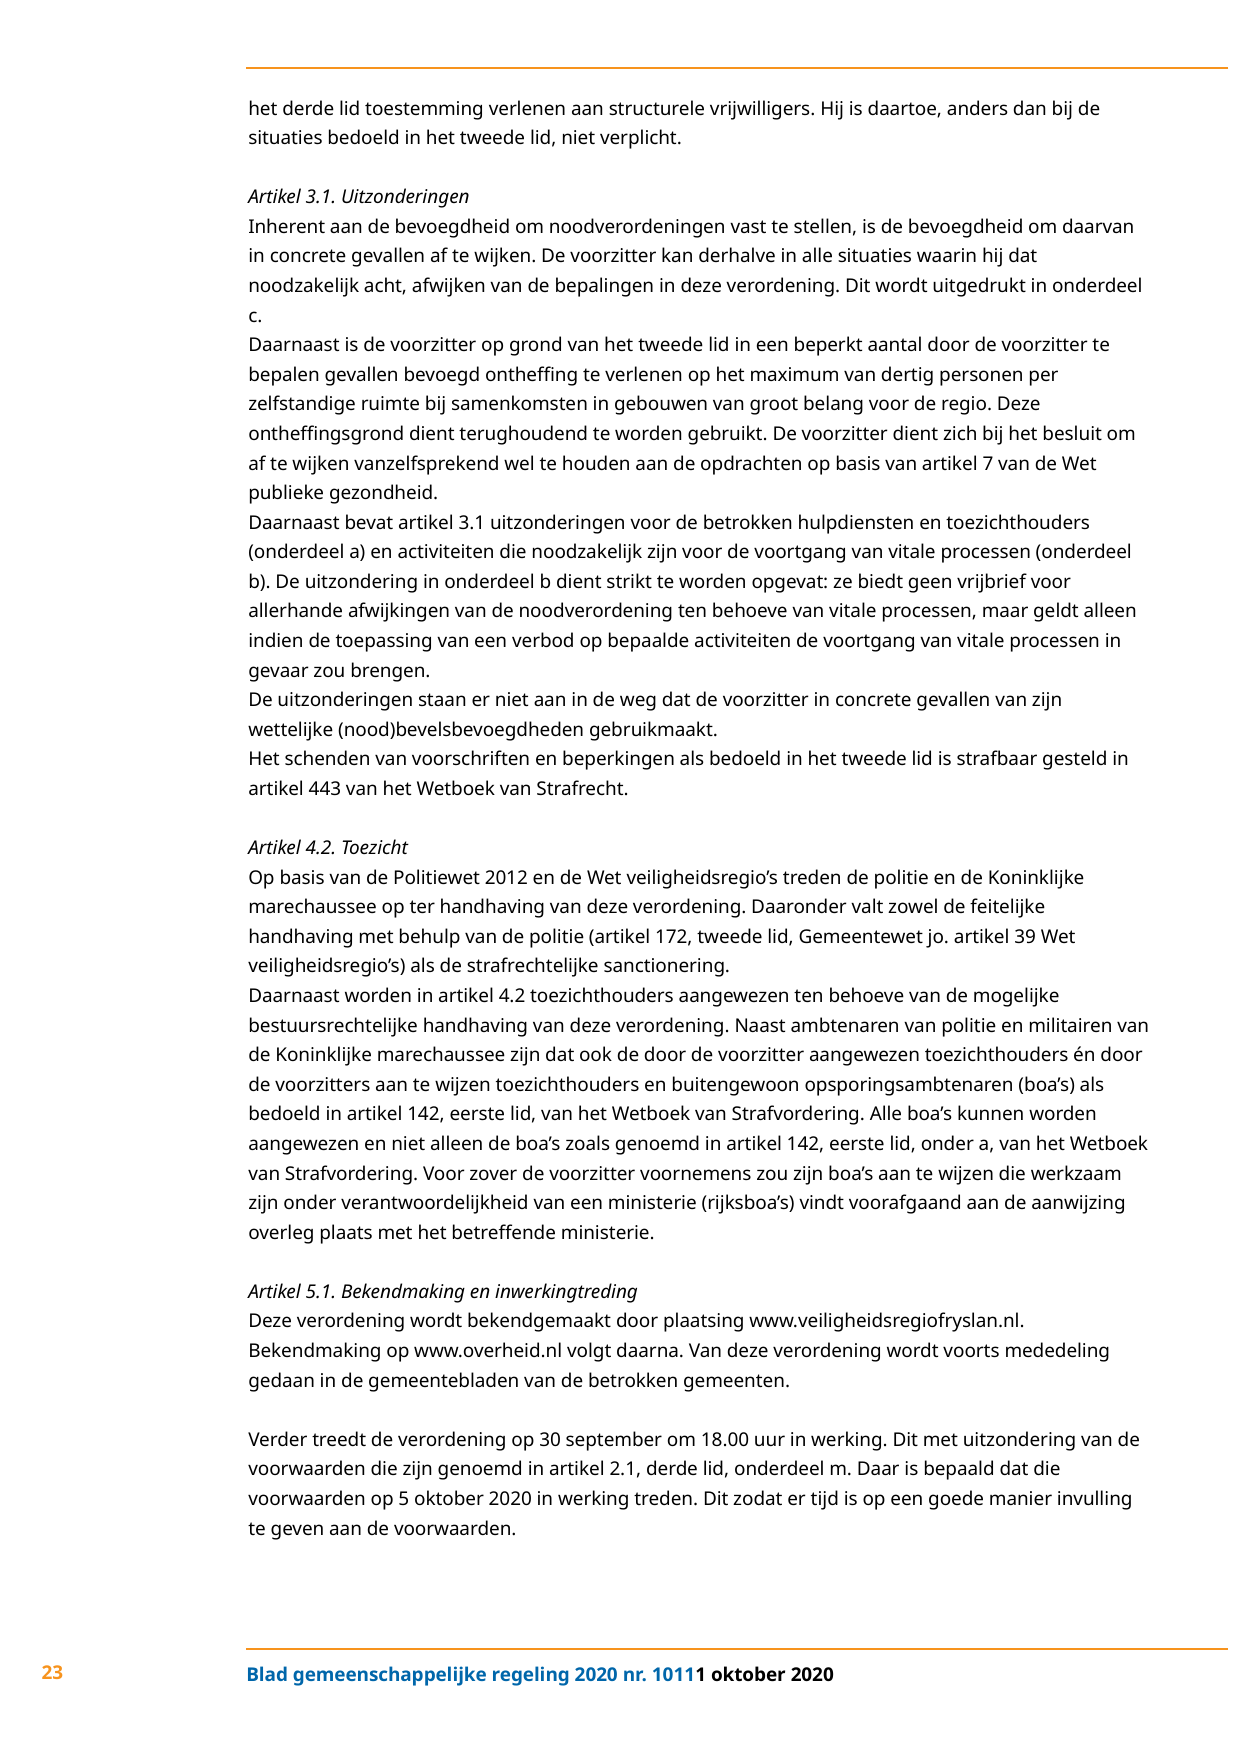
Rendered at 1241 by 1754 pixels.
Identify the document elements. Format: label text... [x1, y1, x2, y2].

text Op basis van de Politiewet 2012 en de Wet veiligheidsregio’s treden de politie en de Koninklijke marechaussee op ter handhaving van deze verordening. Daaronder valt zowel de feitelijke handhaving met behulp van de politie (artikel 172, tweede lid, Gemeentewet jo. artikel 39 Wet veiligheidsregio’s) als de strafrechtelijke sanctionering. [248, 864, 1152, 978]
text Daarnaast worden in artikel 4.2 toezichthouders aangewezen ten behoeve van de mogelijke bestuursrechtelijke handhaving van deze verordening. Naast ambtenaren van politie en militairen van de Koninklijke marechaussee zijn dat ook de door de voorzitter aangewezen toezichthouders én door de voorzitters aan te wijzen toezichthouders en buitengewoon opsporingsambtenaren (boa’s) als bedoeld in artikel 142, eerste lid, van het Wetboek van Strafvordering. Alle boa’s kunnen worden aangewezen en niet alleen de boa’s zoals genoemd in artikel 142, eerste lid, onder a, van het Wetboek van Strafvordering. Voor zover de voorzitter voornemens zou zijn boa’s aan te wijzen die werkzaam zijn onder verantwoordelijkheid van een ministerie (rijksboa’s) vindt voorafgaand aan de aanwijzing overleg plaats met het betreffende ministerie. [248, 982, 1152, 1245]
text Daarnaast is de voorzitter op grond van het tweede lid in een beperkt aantal door de voorzitter te bepalen gevallen bevoegd ontheffing te verlenen op het maximum van dertig personen per zelfstandige ruimte bij samenkomsten in gebouwen van groot belang voor de regio. Deze ontheffingsgrond dient terughoudend te worden gebruikt. De voorzitter dient zich bij het besluit om af te wijken vanzelfsprekend wel te houden aan de opdrachten op basis van artikel 7 van de Wet publieke gezondheid. [248, 331, 1152, 505]
text het derde lid toestemming verlenen aan structurele vrijwilligers. Hij is daartoe, anders dan bij de situaties bedoeld in het tweede lid, niet verplicht. [248, 95, 1152, 150]
text Artikel 4.2. Toezicht [248, 834, 1152, 860]
text De uitzonderingen staan er niet aan in de weg dat de voorzitter in concrete gevallen van zijn wettelijke (nood)bevelsbevoegdheden gebruikmaakt. [248, 686, 1152, 742]
text Daarnaast bevat artikel 3.1 uitzonderingen voor de betrokken hulpdiensten en toezichthouders (onderdeel a) en activiteiten die noodzakelijk zijn voor de voortgang van vitale processen (onderdeel b). De uitzondering in onderdeel b dient strikt te worden opgevat: ze biedt geen vrijbrief voor allerhande afwijkingen van de noodverordening ten behoeve van vitale processen, maar geldt alleen indien de toepassing van een verbod op bepaalde activiteiten de voortgang van vitale processen in gevaar zou brengen. [248, 509, 1152, 683]
text Inherent aan de bevoegdheid om noodverordeningen vast te stellen, is de bevoegdheid om daarvan in concrete gevallen af te wijken. De voorzitter kan derhalve in alle situaties waarin hij dat noodzakelijk acht, afwijken van de bepalingen in deze verordening. Dit wordt uitgedrukt in onderdeel c. [248, 213, 1152, 328]
text Verder treedt de verordening op 30 september om 18.00 uur in werking. Dit met uitzondering van de voorwaarden die zijn genoemd in artikel 2.1, derde lid, onderdeel m. Daar is bepaald dat die voorwaarden op 5 oktober 2020 in werking treden. Dit zodat er tijd is op een goede manier invulling te geven aan de voorwaarden. [248, 1426, 1152, 1541]
picture [41, 47, 231, 172]
text Deze verordening wordt bekendgemaakt door plaatsing www.veiligheidsregiofryslan.nl. Bekendmaking op www.overheid.nl volgt daarna. Van deze verordening wordt voorts mededeling gedaan in de gemeentebladen van de betrokken gemeenten. [248, 1308, 1152, 1393]
text Artikel 3.1. Uitzonderingen [248, 183, 1152, 209]
text Artikel 5.1. Bekendmaking en inwerkingtreding [248, 1278, 1152, 1304]
text Het schenden van voorschriften en beperkingen als bedoeld in het tweede lid is strafbaar gesteld in artikel 443 van het Wetboek van Strafrecht. [248, 746, 1152, 801]
